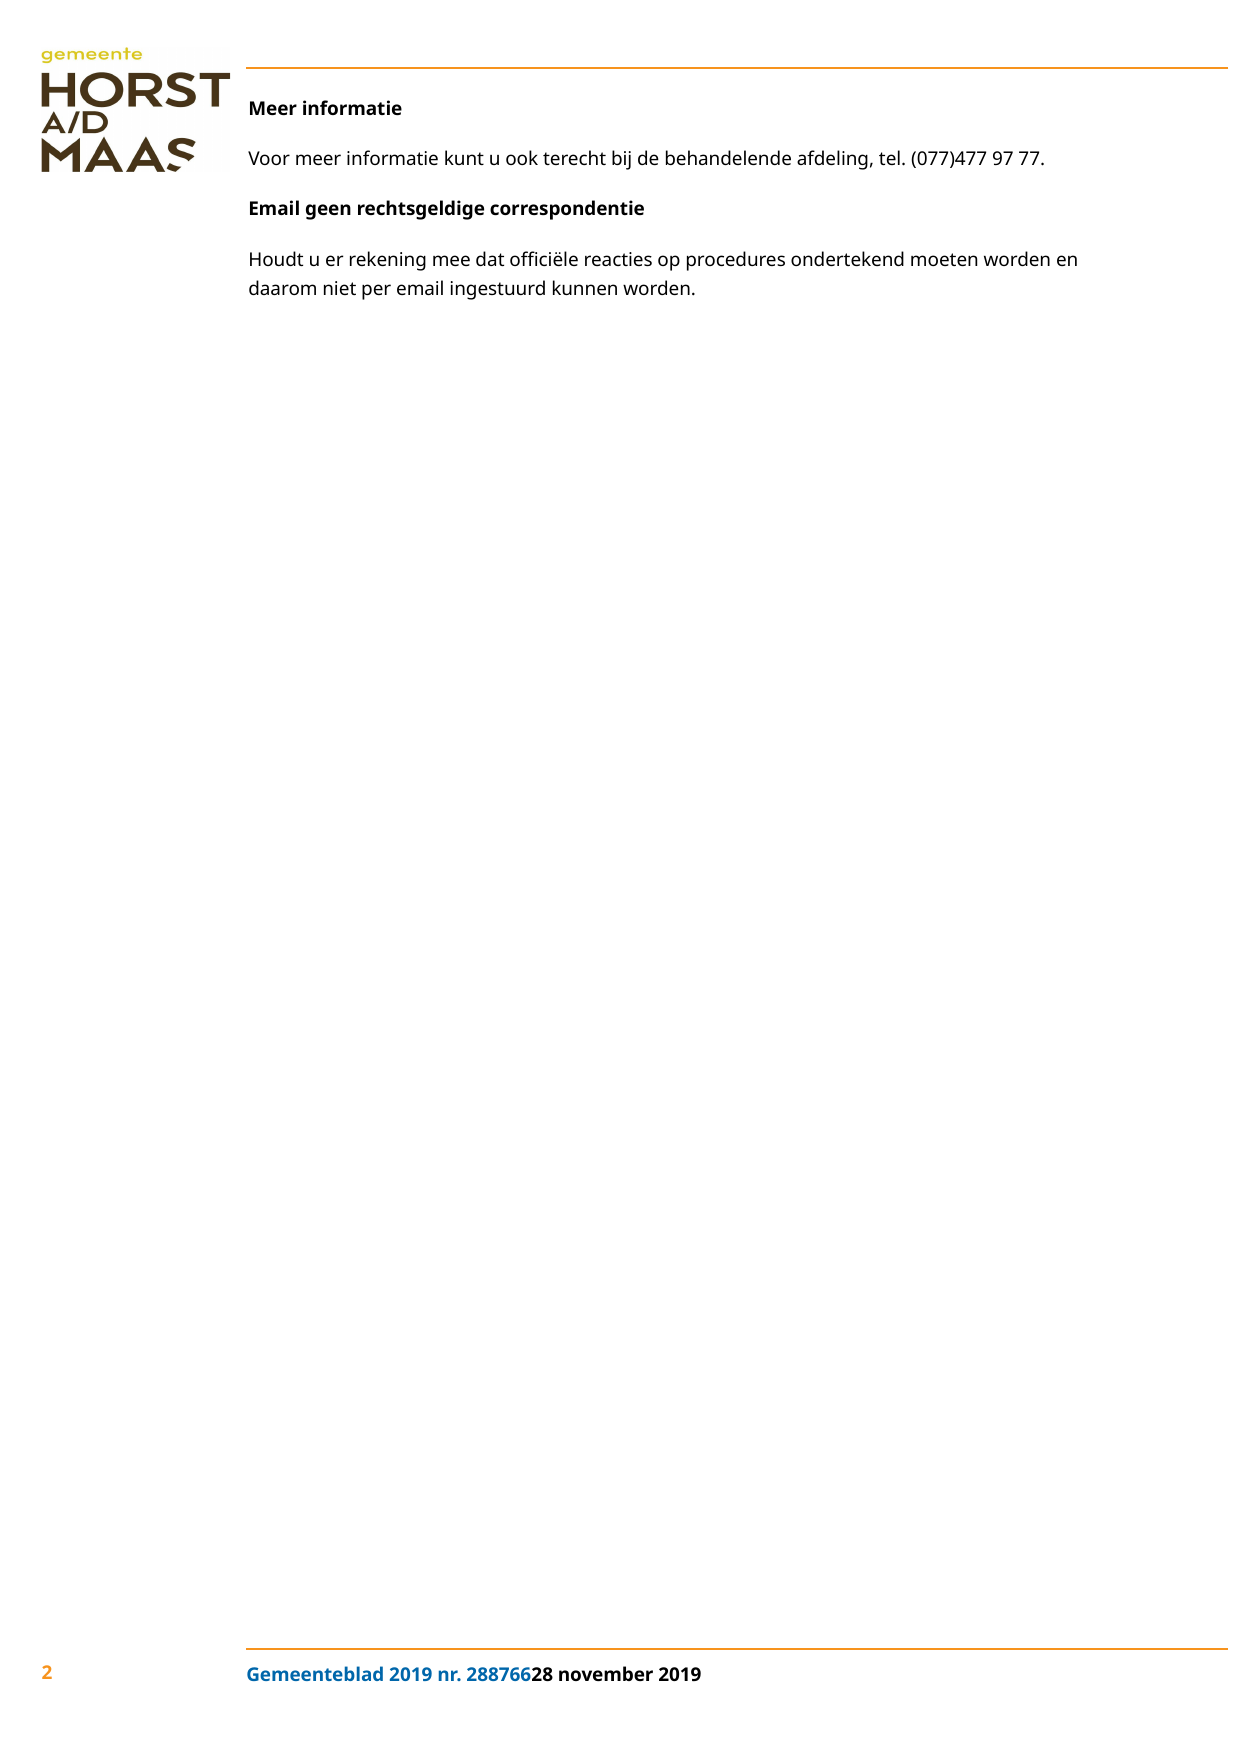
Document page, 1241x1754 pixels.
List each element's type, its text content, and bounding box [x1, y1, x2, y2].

text Voor meer informatie kunt u ook terecht bij de behandelende afdeling, tel. (077)477 97 77. [248, 145, 1152, 171]
picture [41, 47, 231, 172]
text Houdt u er rekening mee dat officiële reacties op procedures ondertekend moeten worden en daarom niet per email ingestuurd kunnen worden. [248, 246, 1152, 301]
text Meer informatie [248, 95, 1152, 121]
text Email geen rechtsgeldige correspondentie [248, 196, 1152, 221]
